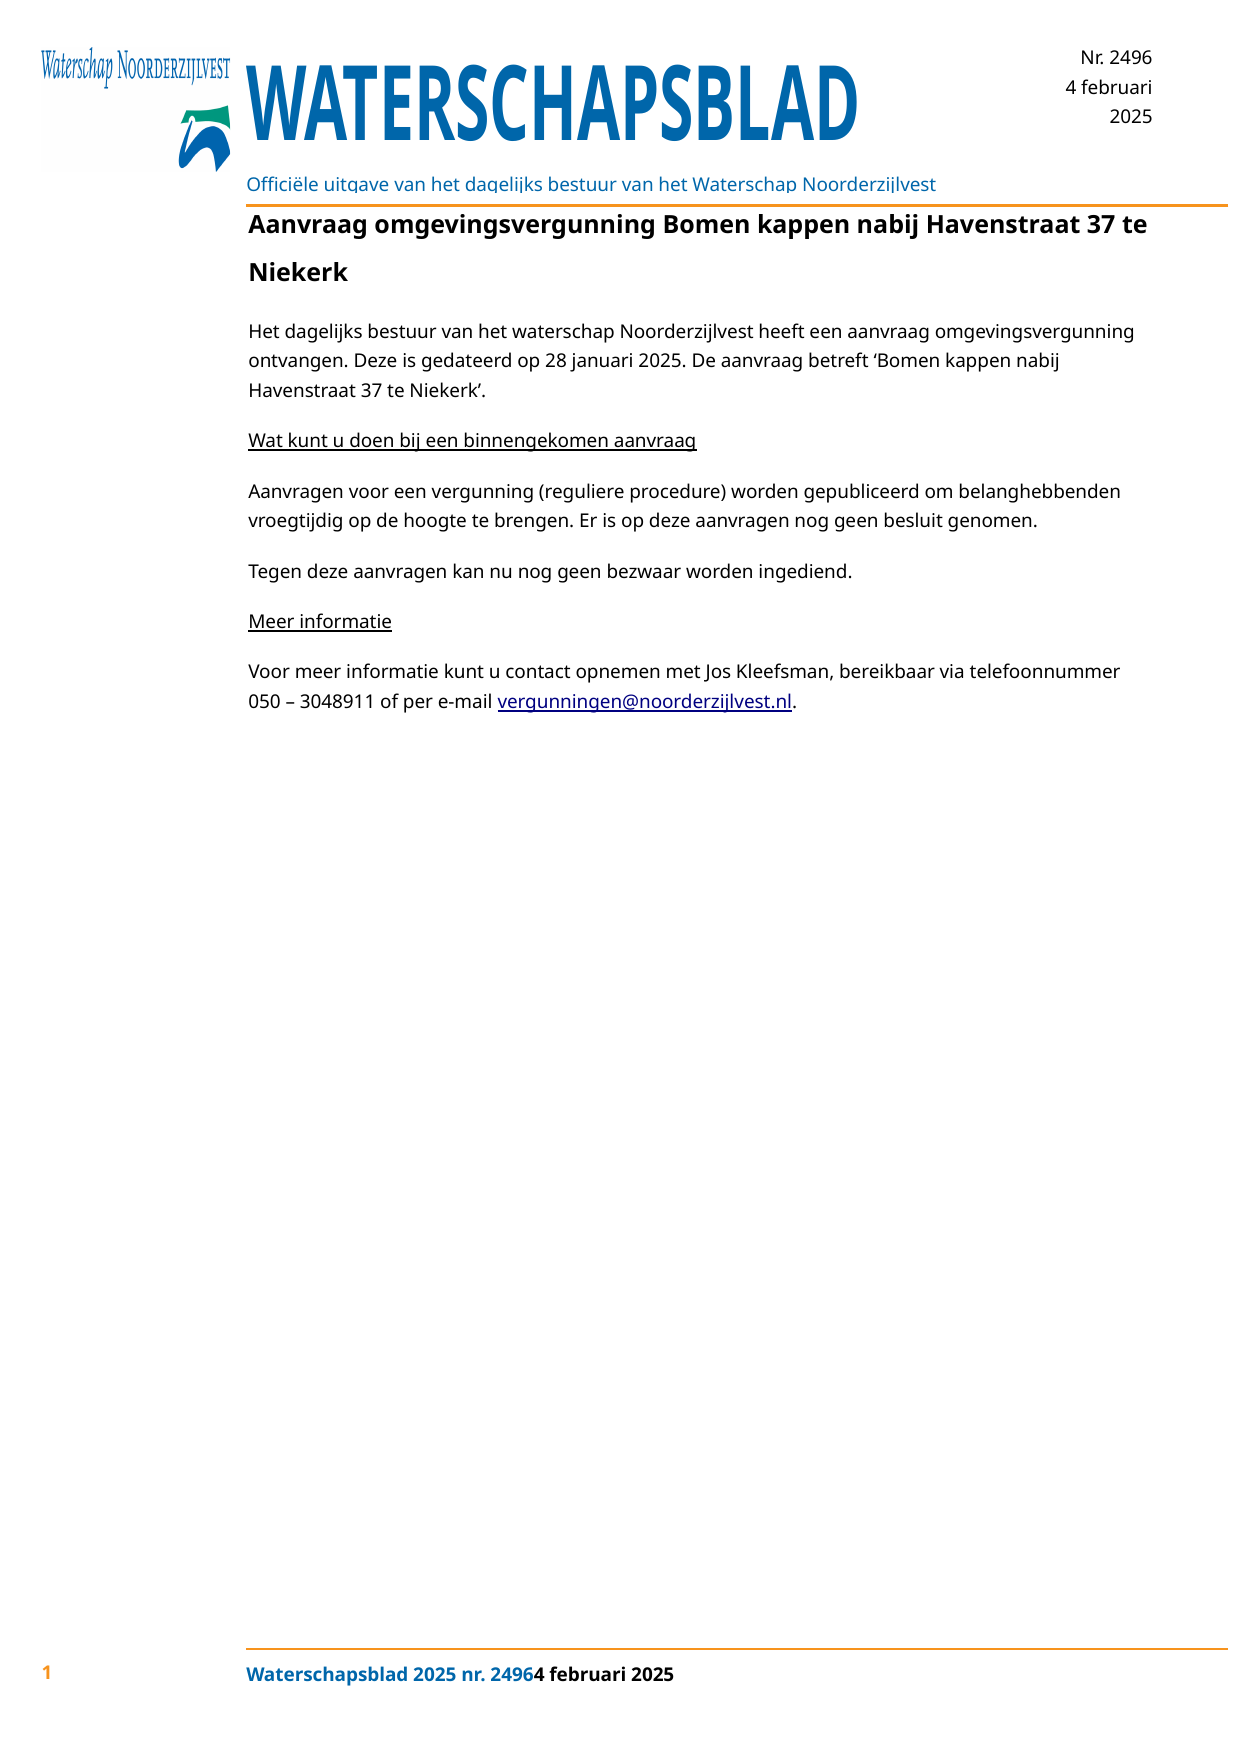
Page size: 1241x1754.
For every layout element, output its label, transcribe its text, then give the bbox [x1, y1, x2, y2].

text Aanvraag omgevingsvergunning Bomen kappen nabij Havenstraat 37 te Niekerk [248, 207, 1152, 288]
text Tegen deze aanvragen kan nu nog geen bezwaar worden ingediend. [248, 558, 1152, 584]
text Wat kunt u doen bij een binnengekomen aanvraag [248, 427, 1152, 453]
picture [41, 47, 231, 172]
text Aanvragen voor een vergunning (reguliere procedure) worden gepubliceerd om belanghebbenden vroegtijdig op de hoogte te brengen. Er is op deze aanvragen nog geen besluit genomen. [248, 478, 1152, 533]
text Voor meer informatie kunt u contact opnemen met Jos Kleefsman, bereikbaar via telefoonnummer 050 – 3048911 of per e-mail vergunningen@noorderzijlvest.nl. [248, 659, 1152, 714]
text Meer informatie [248, 608, 1152, 634]
text Het dagelijks bestuur van het waterschap Noorderzijlvest heeft een aanvraag omgevingsvergunning ontvangen. Deze is gedateerd op 28 januari 2025. De aanvraag betreft ‘Bomen kappen nabij Havenstraat 37 te Niekerk’. [248, 318, 1152, 403]
